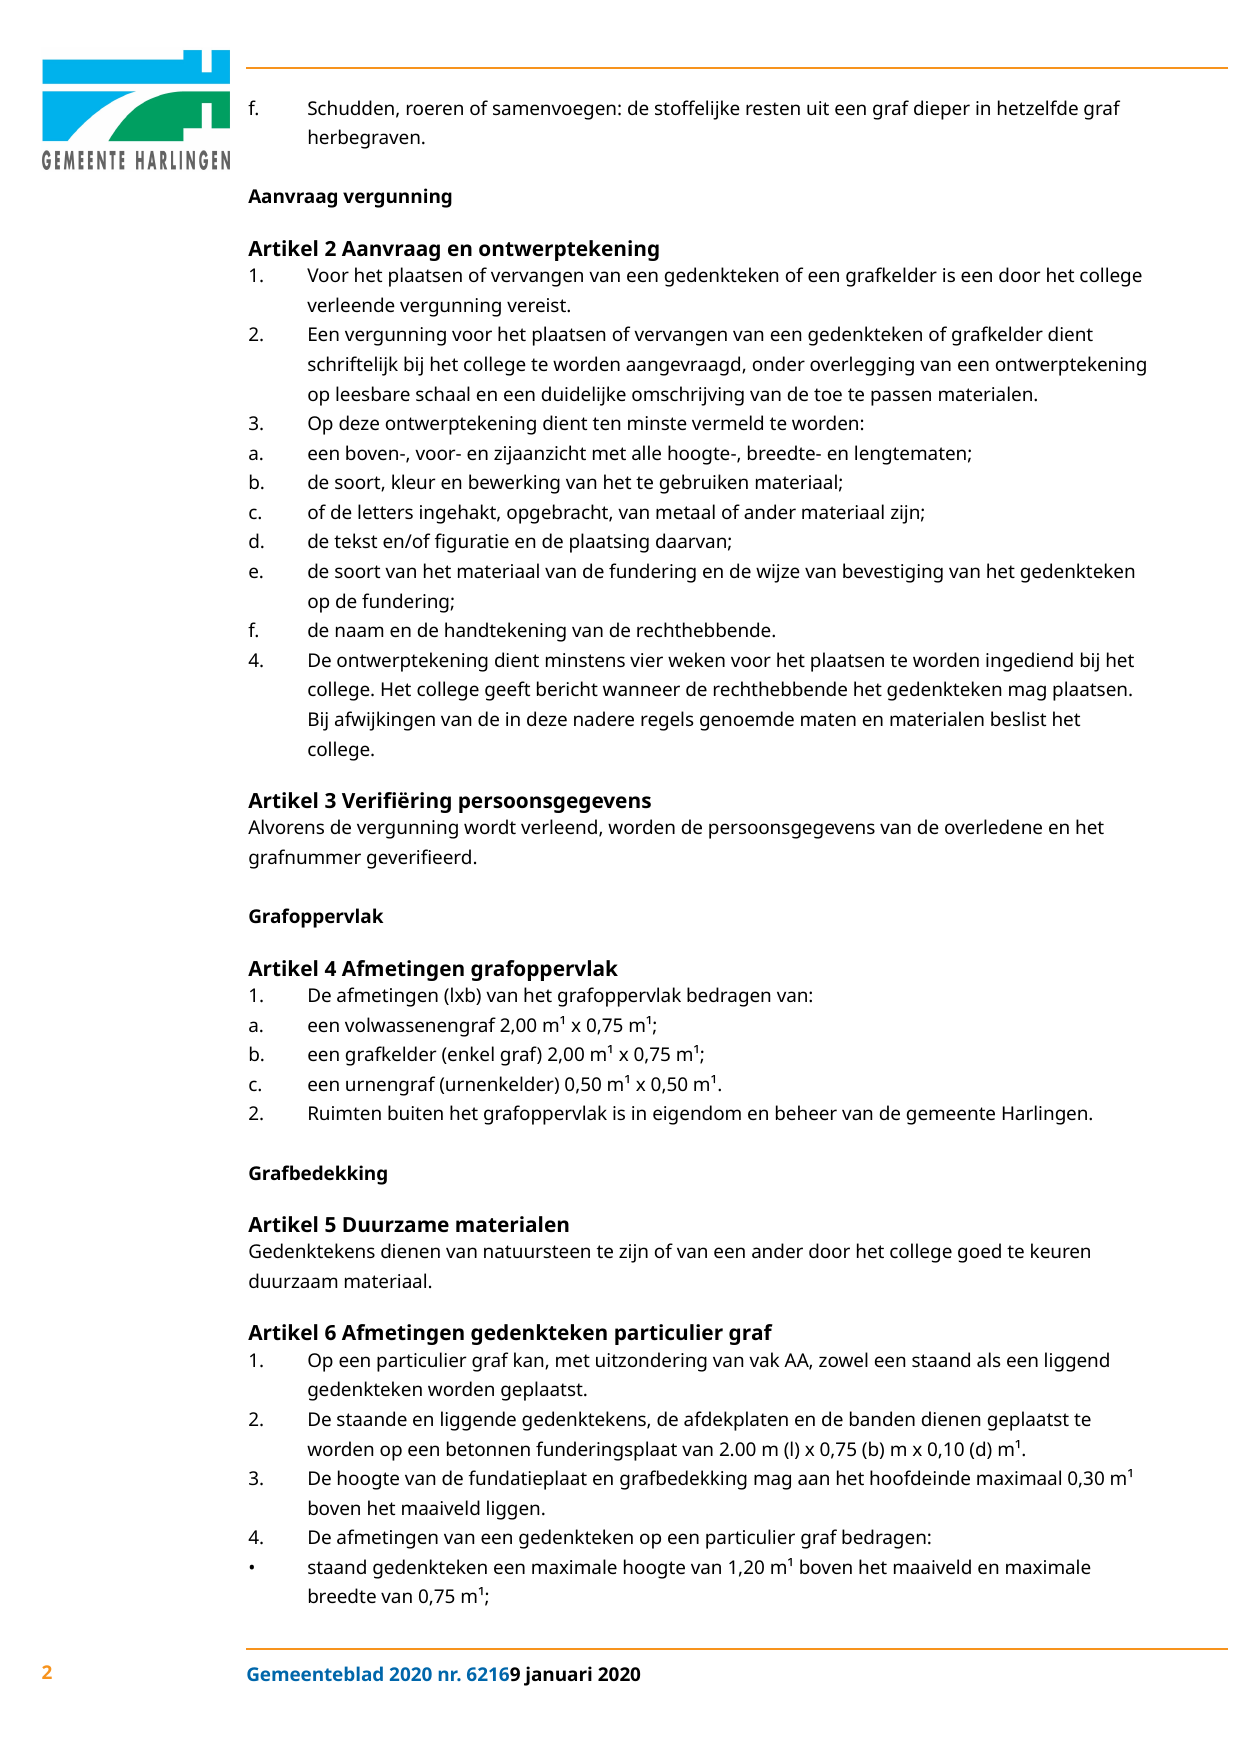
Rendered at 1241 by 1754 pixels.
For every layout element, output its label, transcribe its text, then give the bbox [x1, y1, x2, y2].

text Grafoppervlak [248, 903, 1152, 929]
list de naam en de handtekening van de rechthebbende. [248, 617, 1152, 643]
list Een vergunning voor het plaatsen of vervangen van een gedenkteken of grafkelder dient schriftelijk bij het college te worden aangevraagd, onder overlegging van een ontwerptekening op leesbare schaal en een duidelijke omschrijving van de toe te passen materialen. [248, 322, 1152, 406]
picture [41, 47, 231, 172]
text Artikel 4 Afmetingen grafoppervlak [248, 954, 1152, 982]
list Schudden, roeren of samenvoegen: de stoffelijke resten uit een graf dieper in hetzelfde graf herbegraven. [248, 95, 1152, 150]
list Op deze ontwerptekening dient ten minste vermeld te worden: [248, 410, 1152, 436]
list Op een particulier graf kan, met uitzondering van vak AA, zowel een staand als een liggend gedenkteken worden geplaatst. [248, 1347, 1152, 1402]
list de soort van het materiaal van de fundering en de wijze van bevestiging van het gedenkteken op de fundering; [248, 558, 1152, 613]
list de tekst en/of figuratie en de plaatsing daarvan; [248, 529, 1152, 554]
list een grafkelder (enkel graf) 2,00 m¹ x 0,75 m¹; [248, 1041, 1152, 1067]
text Gedenktekens dienen van natuursteen te zijn of van een ander door het college goed te keuren duurzaam materiaal. [248, 1238, 1152, 1294]
list De afmetingen van een gedenkteken op een particulier graf bedragen: [248, 1524, 1152, 1550]
text Alvorens de vergunning wordt verleend, worden de persoonsgegevens van de overledene en het grafnummer geverifieerd. [248, 814, 1152, 870]
list een boven-, voor- en zijaanzicht met alle hoogte-, breedte- en lengtematen; [248, 440, 1152, 466]
list De hoogte van de fundatieplaat en grafbedekking mag aan het hoofdeinde maximaal 0,30 m¹ boven het maaiveld liggen. [248, 1465, 1152, 1521]
list Ruimten buiten het grafoppervlak is in eigendom en beheer van de gemeente Harlingen. [248, 1101, 1152, 1126]
text Artikel 5 Duurzame materialen [248, 1210, 1152, 1238]
list een urnengraf (urnenkelder) 0,50 m¹ x 0,50 m¹. [248, 1071, 1152, 1097]
text Artikel 3 Verifiëring persoonsgegevens [248, 786, 1152, 814]
text Grafbedekking [248, 1160, 1152, 1185]
list De afmetingen (lxb) van het grafoppervlak bedragen van: [248, 982, 1152, 1008]
list staand gedenkteken een maximale hoogte van 1,20 m¹ boven het maaiveld en maximale breedte van 0,75 m¹; [248, 1554, 1152, 1609]
list Voor het plaatsen of vervangen van een gedenkteken of een grafkelder is een door het college verleende vergunning vereist. [248, 262, 1152, 318]
list of de letters ingehakt, opgebracht, van metaal of ander materiaal zijn; [248, 499, 1152, 525]
list De ontwerptekening dient minstens vier weken voor het plaatsen te worden ingediend bij het college. Het college geeft bericht wanneer de rechthebbende het gedenkteken mag plaatsen. Bij afwijkingen van de in deze nadere regels genoemde maten en materialen beslist het college. [248, 647, 1152, 761]
text Aanvraag vergunning [248, 183, 1152, 209]
list een volwassenengraf 2,00 m¹ x 0,75 m¹; [248, 1012, 1152, 1037]
text Artikel 6 Afmetingen gedenkteken particulier graf [248, 1318, 1152, 1347]
list de soort, kleur en bewerking van het te gebruiken materiaal; [248, 469, 1152, 495]
list De staande en liggende gedenktekens, de afdekplaten en de banden dienen geplaatst te worden op een betonnen funderingsplaat van 2.00 m (l) x 0,75 (b) m x 0,10 (d) m¹. [248, 1406, 1152, 1461]
text Artikel 2 Aanvraag en ontwerptekening [248, 234, 1152, 262]
